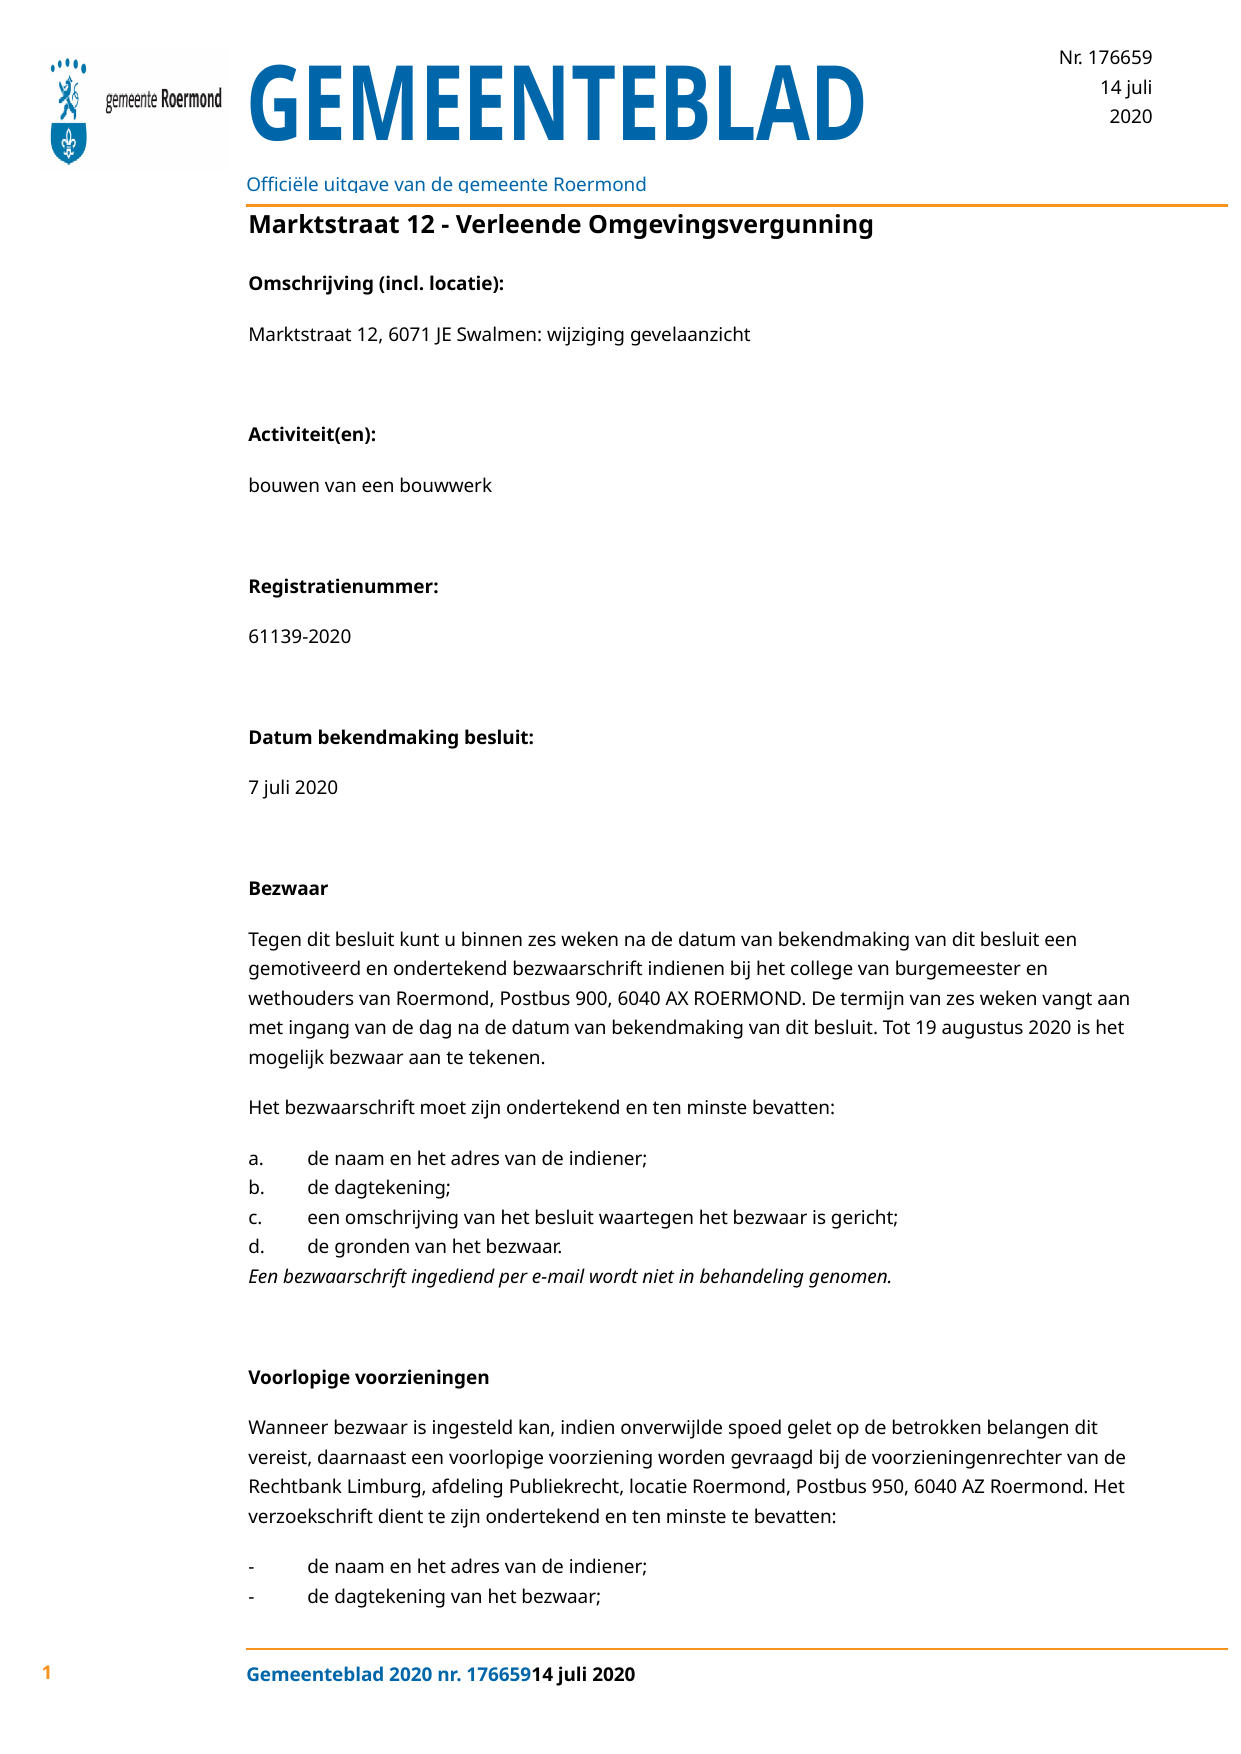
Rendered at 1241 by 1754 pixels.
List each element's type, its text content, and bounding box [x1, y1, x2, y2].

text Omschrijving (incl. locatie): [248, 270, 1152, 296]
text Het bezwaarschrift moet zijn ondertekend en ten minste bevatten: [248, 1094, 1152, 1120]
text Registratienummer: [248, 573, 1152, 598]
list de dagtekening van het bezwaar; [248, 1583, 1152, 1609]
list de dagtekening; [248, 1174, 1152, 1200]
text Marktstraat 12 - Verleende Omgevingsvergunning [248, 207, 1152, 241]
text Voorlopige voorzieningen [248, 1364, 1152, 1390]
list de naam en het adres van de indiener; [248, 1145, 1152, 1171]
text Marktstraat 12, 6071 JE Swalmen: wijziging gevelaanzicht [248, 321, 1152, 346]
list de naam en het adres van de indiener; [248, 1554, 1152, 1579]
text Tegen dit besluit kunt u binnen zes weken na de datum van bekendmaking van dit besluit een gemotiveerd en ondertekend bezwaarschrift indienen bij het college van burgemeester en wethouders van Roermond, Postbus 900, 6040 AX ROERMOND. De termijn van zes weken vangt aan met ingang van de dag na de datum van bekendmaking van dit besluit. Tot 19 augustus 2020 is het mogelijk bezwaar aan te tekenen. [248, 926, 1152, 1070]
text Activiteit(en): [248, 422, 1152, 447]
text Bezwaar [248, 875, 1152, 901]
text 61139-2020 [248, 623, 1152, 649]
picture [41, 47, 231, 172]
text Een bezwaarschrift ingediend per e-mail wordt niet in behandeling genomen. [248, 1263, 1152, 1289]
list de gronden van het bezwaar. [248, 1234, 1152, 1259]
text Datum bekendmaking besluit: [248, 724, 1152, 750]
text bouwen van een bouwwerk [248, 472, 1152, 498]
list een omschrijving van het besluit waartegen het bezwaar is gericht; [248, 1204, 1152, 1230]
text Wanneer bezwaar is ingesteld kan, indien onverwijlde spoed gelet op de betrokken belangen dit vereist, daarnaast een voorlopige voorziening worden gevraagd bij de voorzieningenrechter van de Rechtbank Limburg, afdeling Publiekrecht, locatie Roermond, Postbus 950, 6040 AZ Roermond. Het verzoekschrift dient te zijn ondertekend en ten minste te bevatten: [248, 1414, 1152, 1529]
text 7 juli 2020 [248, 774, 1152, 800]
